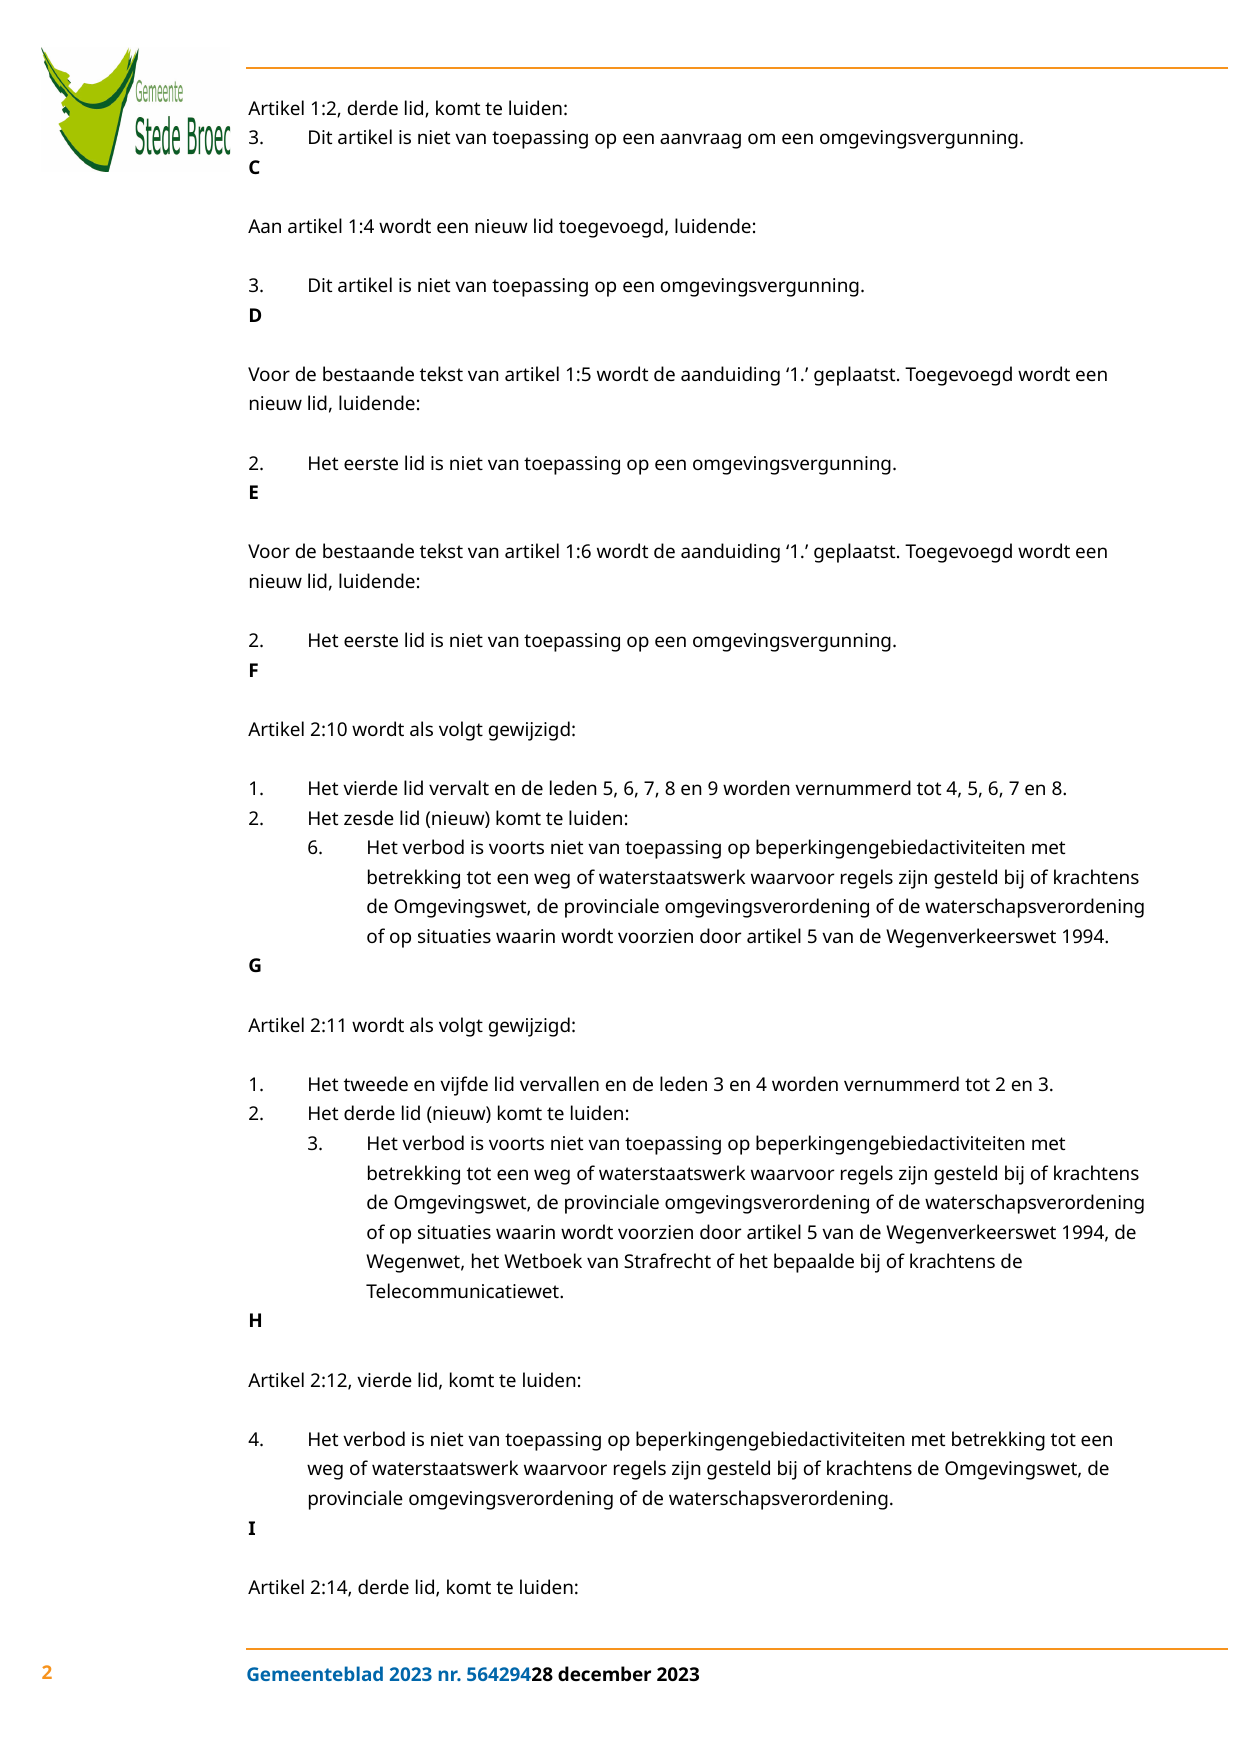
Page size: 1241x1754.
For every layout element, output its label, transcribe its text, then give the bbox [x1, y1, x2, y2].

text Artikel 2:14, derde lid, komt te luiden: [248, 1574, 1152, 1600]
text G [248, 953, 1152, 978]
text Aan artikel 1:4 wordt een nieuw lid toegevoegd, luidende: [248, 213, 1152, 239]
text Artikel 1:2, derde lid, komt te luiden: [248, 95, 1152, 121]
text D [248, 302, 1152, 328]
list Het eerste lid is niet van toepassing op een omgevingsvergunning. [248, 450, 1152, 476]
text H [248, 1308, 1152, 1333]
list Het eerste lid is niet van toepassing op een omgevingsvergunning. [248, 627, 1152, 653]
list Dit artikel is niet van toepassing op een omgevingsvergunning. [248, 272, 1152, 298]
list Het verbod is voorts niet van toepassing op beperkingengebiedactiviteiten met betrekking tot een weg of waterstaatswerk waarvoor regels zijn gesteld bij of krachtens de Omgevingswet, de provinciale omgevingsverordening of de waterschapsverordening of op situaties waarin wordt voorzien door artikel 5 van de Wegenverkeerswet 1994, de Wegenwet, het Wetboek van Strafrecht of het bepaalde bij of krachtens de Telecommunicatiewet. [307, 1130, 1152, 1304]
text C [248, 154, 1152, 180]
text Voor de bestaande tekst van artikel 1:6 wordt de aanduiding ‘1.’ geplaatst. Toegevoegd wordt een nieuw lid, luidende: [248, 538, 1152, 594]
list Het verbod is voorts niet van toepassing op beperkingengebiedactiviteiten met betrekking tot een weg of waterstaatswerk waarvoor regels zijn gesteld bij of krachtens de Omgevingswet, de provinciale omgevingsverordening of de waterschapsverordening of op situaties waarin wordt voorzien door artikel 5 van de Wegenverkeerswet 1994. [307, 834, 1152, 949]
list Het verbod is niet van toepassing op beperkingengebiedactiviteiten met betrekking tot een weg of waterstaatswerk waarvoor regels zijn gesteld bij of krachtens de Omgevingswet, de provinciale omgevingsverordening of de waterschapsverordening. [248, 1426, 1152, 1511]
text E [248, 479, 1152, 505]
list Het vierde lid vervalt en de leden 5, 6, 7, 8 en 9 worden vernummerd tot 4, 5, 6, 7 en 8. [248, 775, 1152, 801]
picture [41, 47, 231, 172]
text Artikel 2:10 wordt als volgt gewijzigd: [248, 716, 1152, 742]
text I [248, 1515, 1152, 1541]
list Het zesde lid (nieuw) komt te luiden: [248, 805, 1152, 831]
text Artikel 2:12, vierde lid, komt te luiden: [248, 1367, 1152, 1393]
list Dit artikel is niet van toepassing op een aanvraag om een omgevingsvergunning. [248, 124, 1152, 150]
text Voor de bestaande tekst van artikel 1:5 wordt de aanduiding ‘1.’ geplaatst. Toegevoegd wordt een nieuw lid, luidende: [248, 361, 1152, 416]
list Het derde lid (nieuw) komt te luiden: [248, 1101, 1152, 1126]
list Het tweede en vijfde lid vervallen en de leden 3 en 4 worden vernummerd tot 2 en 3. [248, 1071, 1152, 1097]
text F [248, 657, 1152, 683]
text Artikel 2:11 wordt als volgt gewijzigd: [248, 1012, 1152, 1038]
